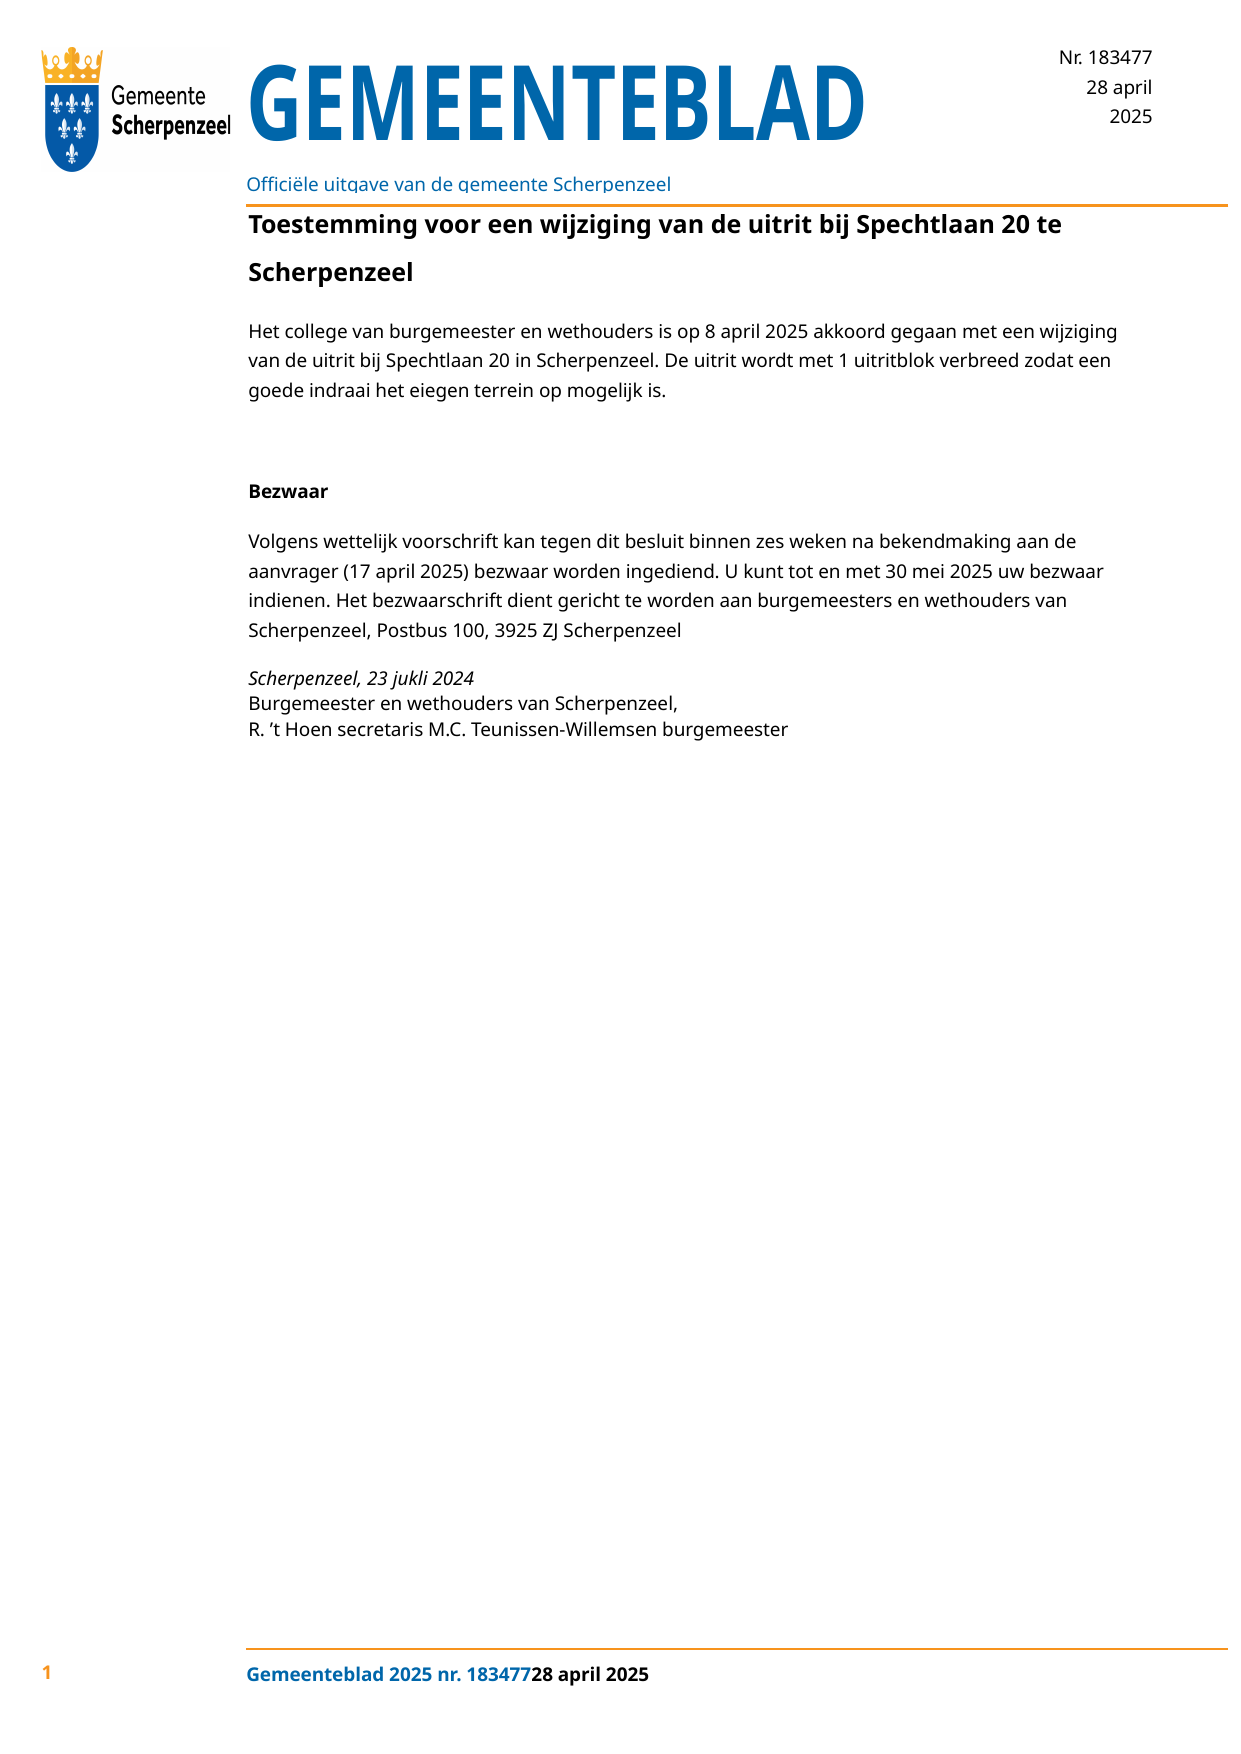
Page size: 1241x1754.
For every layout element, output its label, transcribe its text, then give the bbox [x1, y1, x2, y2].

text Het college van burgemeester en wethouders is op 8 april 2025 akkoord gegaan met een wijziging van de uitrit bij Spechtlaan 20 in Scherpenzeel. De uitrit wordt met 1 uitritblok verbreed zodat een goede indraai het eiegen terrein op mogelijk is. [248, 318, 1152, 403]
text Bezwaar [248, 478, 1152, 504]
text Scherpenzeel, 23 jukli 2024 [248, 665, 1152, 691]
text R. ’t Hoen secretaris M.C. Teunissen-Willemsen burgemeester [248, 716, 1152, 742]
text Volgens wettelijk voorschrift kan tegen dit besluit binnen zes weken na bekendmaking aan de aanvrager (17 april 2025) bezwaar worden ingediend. U kunt tot en met 30 mei 2025 uw bezwaar indienen. Het bezwaarschrift dient gericht te worden aan burgemeesters en wethouders van Scherpenzeel, Postbus 100, 3925 ZJ Scherpenzeel [248, 528, 1152, 643]
text Burgemeester en wethouders van Scherpenzeel, [248, 691, 1152, 716]
picture [41, 47, 231, 172]
text Toestemming voor een wijziging van de uitrit bij Spechtlaan 20 te Scherpenzeel [248, 207, 1152, 288]
